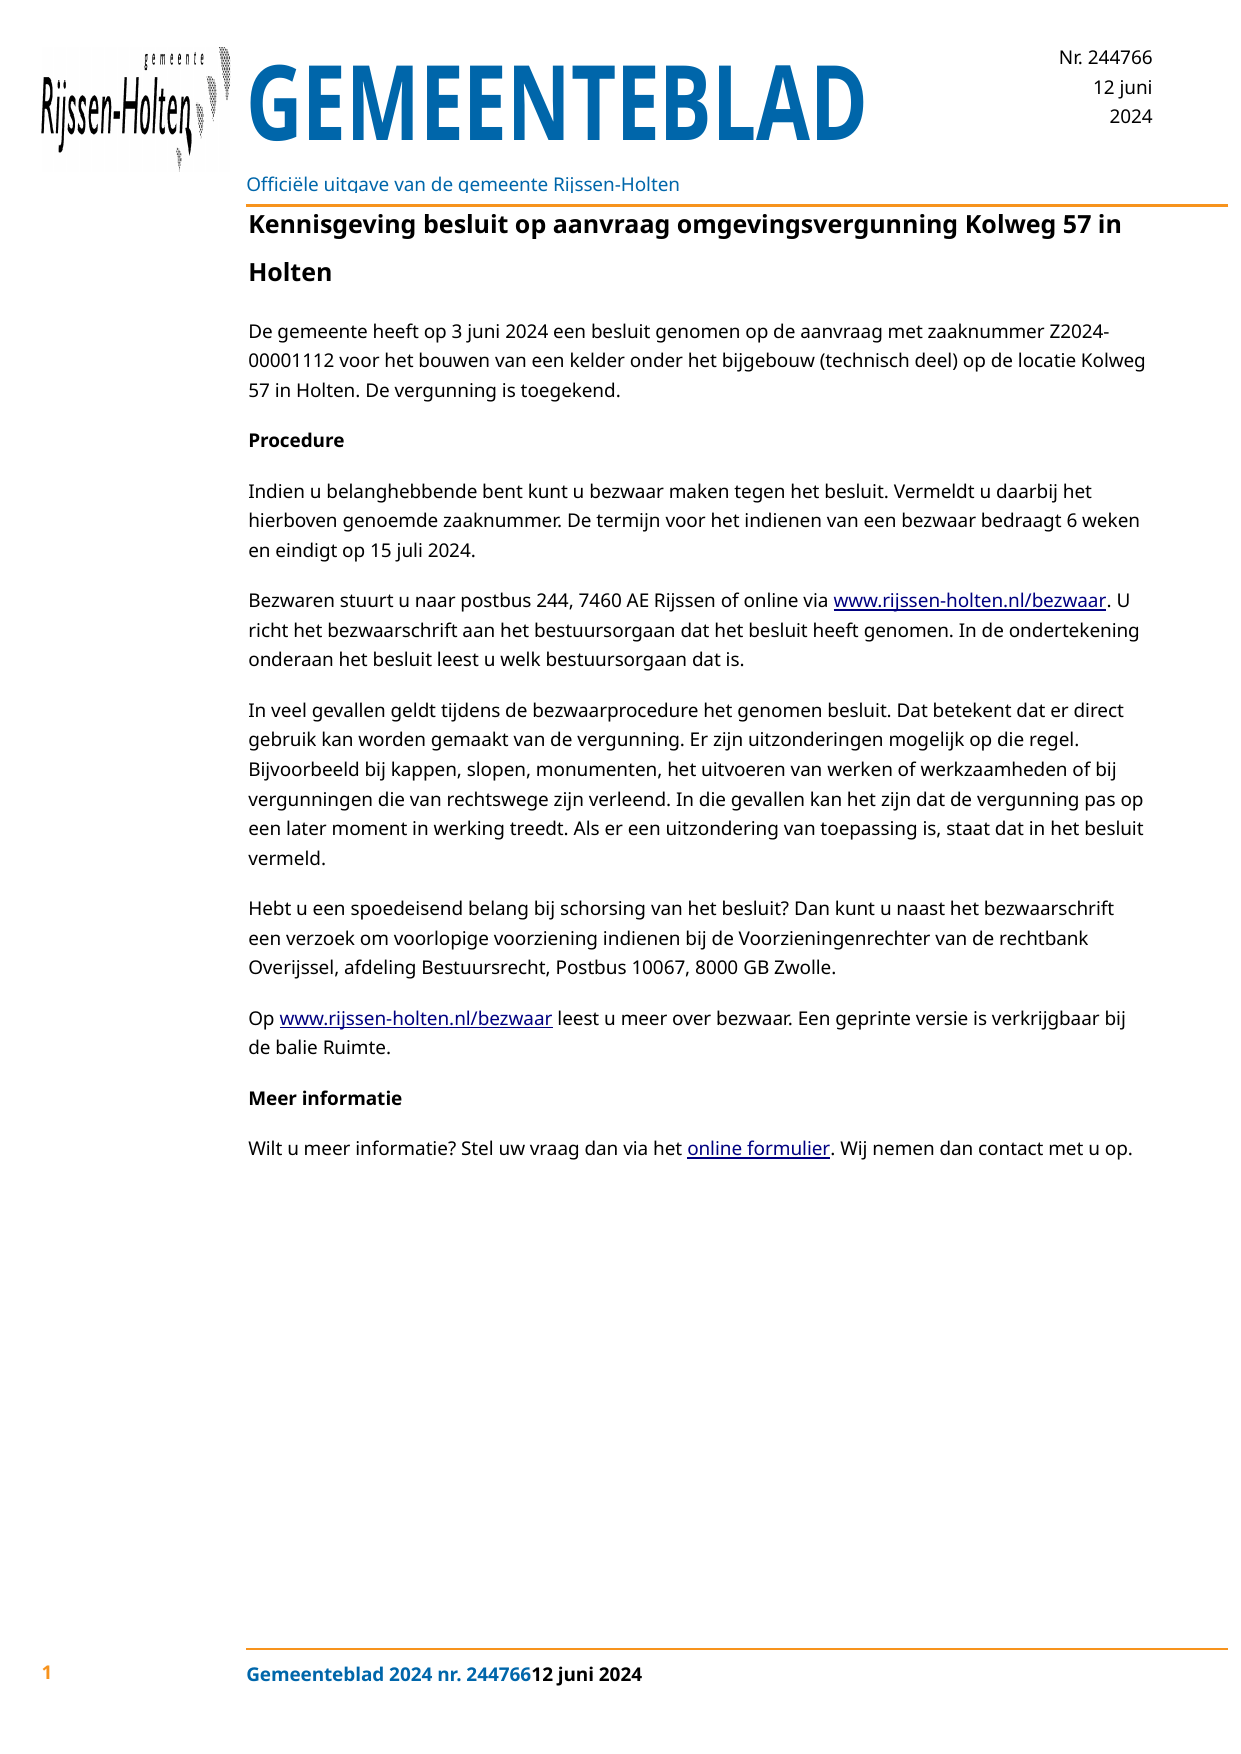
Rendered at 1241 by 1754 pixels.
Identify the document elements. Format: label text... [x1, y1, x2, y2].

text Indien u belanghebbende bent kunt u bezwaar maken tegen het besluit. Vermeldt u daarbij het hierboven genoemde zaaknummer. De termijn voor het indienen van een bezwaar bedraagt 6 weken en eindigt op 15 juli 2024. [248, 478, 1152, 563]
text Hebt u een spoedeisend belang bij schorsing van het besluit? Dan kunt u naast het bezwaarschrift een verzoek om voorlopige voorziening indienen bij de Voorzieningenrechter van de rechtbank Overijssel, afdeling Bestuursrecht, Postbus 10067, 8000 GB Zwolle. [248, 895, 1152, 980]
picture [41, 47, 231, 172]
text Procedure [248, 427, 1152, 453]
text Op www.rijssen-holten.nl/bezwaar leest u meer over bezwaar. Een geprinte versie is verkrijgbaar bij de balie Ruimte. [248, 1005, 1152, 1060]
text Wilt u meer informatie? Stel uw vraag dan via het online formulier. Wij nemen dan contact met u op. [248, 1135, 1152, 1161]
text De gemeente heeft op 3 juni 2024 een besluit genomen op de aanvraag met zaaknummer Z2024-00001112 voor het bouwen van een kelder onder het bijgebouw (technisch deel) op de locatie Kolweg 57 in Holten. De vergunning is toegekend. [248, 318, 1152, 403]
text Kennisgeving besluit op aanvraag omgevingsvergunning Kolweg 57 in Holten [248, 207, 1152, 288]
text Bezwaren stuurt u naar postbus 244, 7460 AE Rijssen of online via www.rijssen-holten.nl/bezwaar. U richt het bezwaarschrift aan het bestuursorgaan dat het besluit heeft genomen. In de ondertekening onderaan het besluit leest u welk bestuursorgaan dat is. [248, 587, 1152, 672]
text Meer informatie [248, 1085, 1152, 1111]
text In veel gevallen geldt tijdens de bezwaarprocedure het genomen besluit. Dat betekent dat er direct gebruik kan worden gemaakt van de vergunning. Er zijn uitzonderingen mogelijk op die regel. Bijvoorbeeld bij kappen, slopen, monumenten, het uitvoeren van werken of werkzaamheden of bij vergunningen die van rechtswege zijn verleend. In die gevallen kan het zijn dat de vergunning pas op een later moment in werking treedt. Als er een uitzondering van toepassing is, staat dat in het besluit vermeld. [248, 697, 1152, 871]
